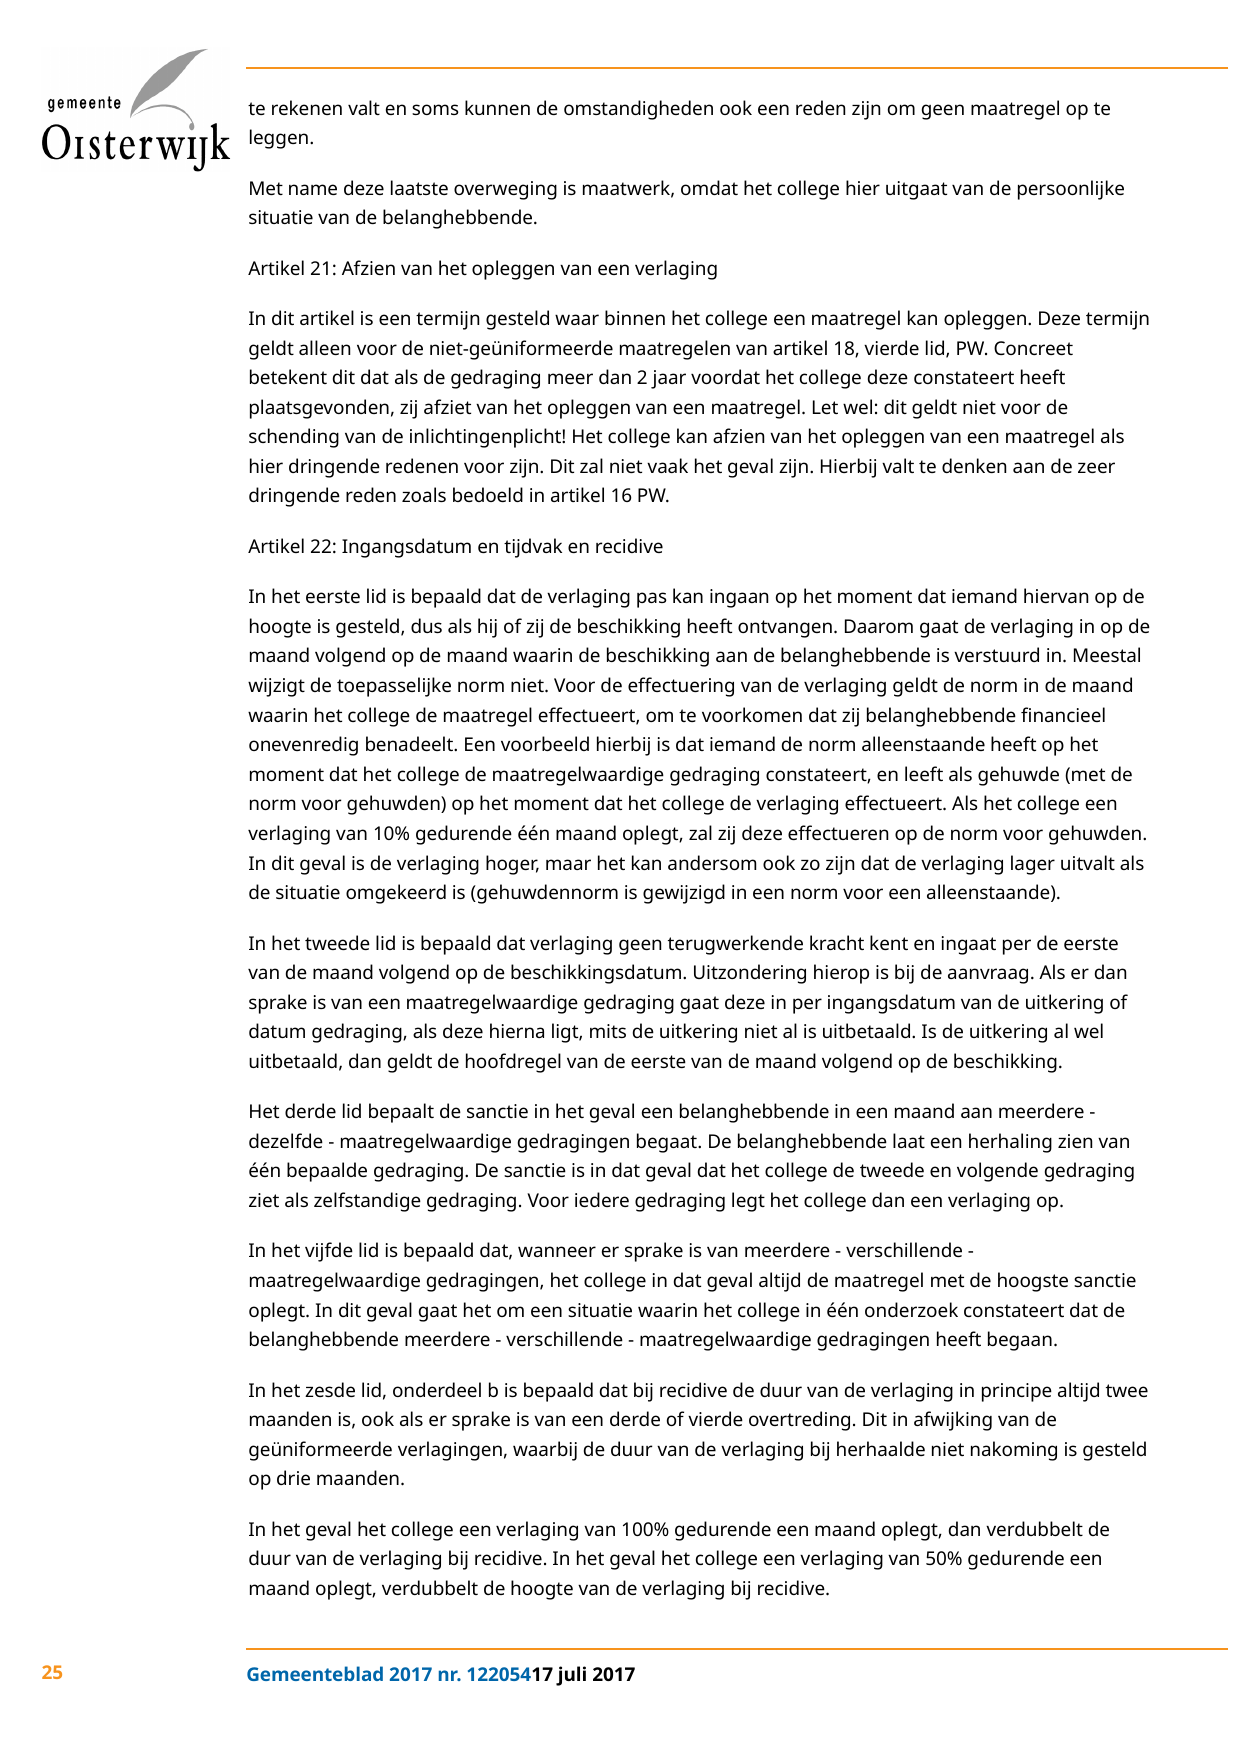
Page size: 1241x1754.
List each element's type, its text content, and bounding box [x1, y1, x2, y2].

text te rekenen valt en soms kunnen de omstandigheden ook een reden zijn om geen maatregel op te leggen. [248, 95, 1152, 150]
text Met name deze laatste overweging is maatwerk, omdat het college hier uitgaat van de persoonlijke situatie van de belanghebbende. [248, 175, 1152, 230]
text In het eerste lid is bepaald dat de verlaging pas kan ingaan op het moment dat iemand hiervan op de hoogte is gesteld, dus als hij of zij de beschikking heeft ontvangen. Daarom gaat de verlaging in op de maand volgend op de maand waarin de beschikking aan de belanghebbende is verstuurd in. Meestal wijzigt de toepasselijke norm niet. Voor de effectuering van de verlaging geldt de norm in de maand waarin het college de maatregel effectueert, om te voorkomen dat zij belanghebbende financieel onevenredig benadeelt. Een voorbeeld hierbij is dat iemand de norm alleenstaande heeft op het moment dat het college de maatregelwaardige gedraging constateert, en leeft als gehuwde (met de norm voor gehuwden) op het moment dat het college de verlaging effectueert. Als het college een verlaging van 10% gedurende één maand oplegt, zal zij deze effectueren op de norm voor gehuwden. In dit geval is de verlaging hoger, maar het kan andersom ook zo zijn dat de verlaging lager uitvalt als de situatie omgekeerd is (gehuwdennorm is gewijzigd in een norm voor een alleenstaande). [248, 583, 1152, 905]
text Artikel 22: Ingangsdatum en tijdvak en recidive [248, 533, 1152, 559]
text In het zesde lid, onderdeel b is bepaald dat bij recidive de duur van de verlaging in principe altijd twee maanden is, ook als er sprake is van een derde of vierde overtreding. Dit in afwijking van de geüniformeerde verlagingen, waarbij de duur van de verlaging bij herhaalde niet nakoming is gesteld op drie maanden. [248, 1377, 1152, 1491]
text In het vijfde lid is bepaald dat, wanneer er sprake is van meerdere - verschillende - maatregelwaardige gedragingen, het college in dat geval altijd de maatregel met de hoogste sanctie oplegt. In dit geval gaat het om een situatie waarin het college in één onderzoek constateert dat de belanghebbende meerdere - verschillende - maatregelwaardige gedragingen heeft begaan. [248, 1238, 1152, 1352]
text In het geval het college een verlaging van 100% gedurende een maand oplegt, dan verdubbelt de duur van de verlaging bij recidive. In het geval het college een verlaging van 50% gedurende een maand oplegt, verdubbelt de hoogte van de verlaging bij recidive. [248, 1516, 1152, 1601]
text Het derde lid bepaalt de sanctie in het geval een belanghebbende in een maand aan meerdere - dezelfde - maatregelwaardige gedragingen begaat. De belanghebbende laat een herhaling zien van één bepaalde gedraging. De sanctie is in dat geval dat het college de tweede en volgende gedraging ziet als zelfstandige gedraging. Voor iedere gedraging legt het college dan een verlaging op. [248, 1098, 1152, 1213]
text In dit artikel is een termijn gesteld waar binnen het college een maatregel kan opleggen. Deze termijn geldt alleen voor de niet-geüniformeerde maatregelen van artikel 18, vierde lid, PW. Concreet betekent dit dat als de gedraging meer dan 2 jaar voordat het college deze constateert heeft plaatsgevonden, zij afziet van het opleggen van een maatregel. Let wel: dit geldt niet voor de schending van de inlichtingenplicht! Het college kan afzien van het opleggen van een maatregel als hier dringende redenen voor zijn. Dit zal niet vaak het geval zijn. Hierbij valt te denken aan de zeer dringende reden zoals bedoeld in artikel 16 PW. [248, 305, 1152, 508]
picture [41, 47, 231, 172]
text In het tweede lid is bepaald dat verlaging geen terugwerkende kracht kent en ingaat per de eerste van de maand volgend op de beschikkingsdatum. Uitzondering hierop is bij de aanvraag. Als er dan sprake is van een maatregelwaardige gedraging gaat deze in per ingangsdatum van de uitkering of datum gedraging, als deze hierna ligt, mits de uitkering niet al is uitbetaald. Is de uitkering al wel uitbetaald, dan geldt de hoofdregel van de eerste van de maand volgend op de beschikking. [248, 930, 1152, 1074]
text Artikel 21: Afzien van het opleggen van een verlaging [248, 255, 1152, 281]
